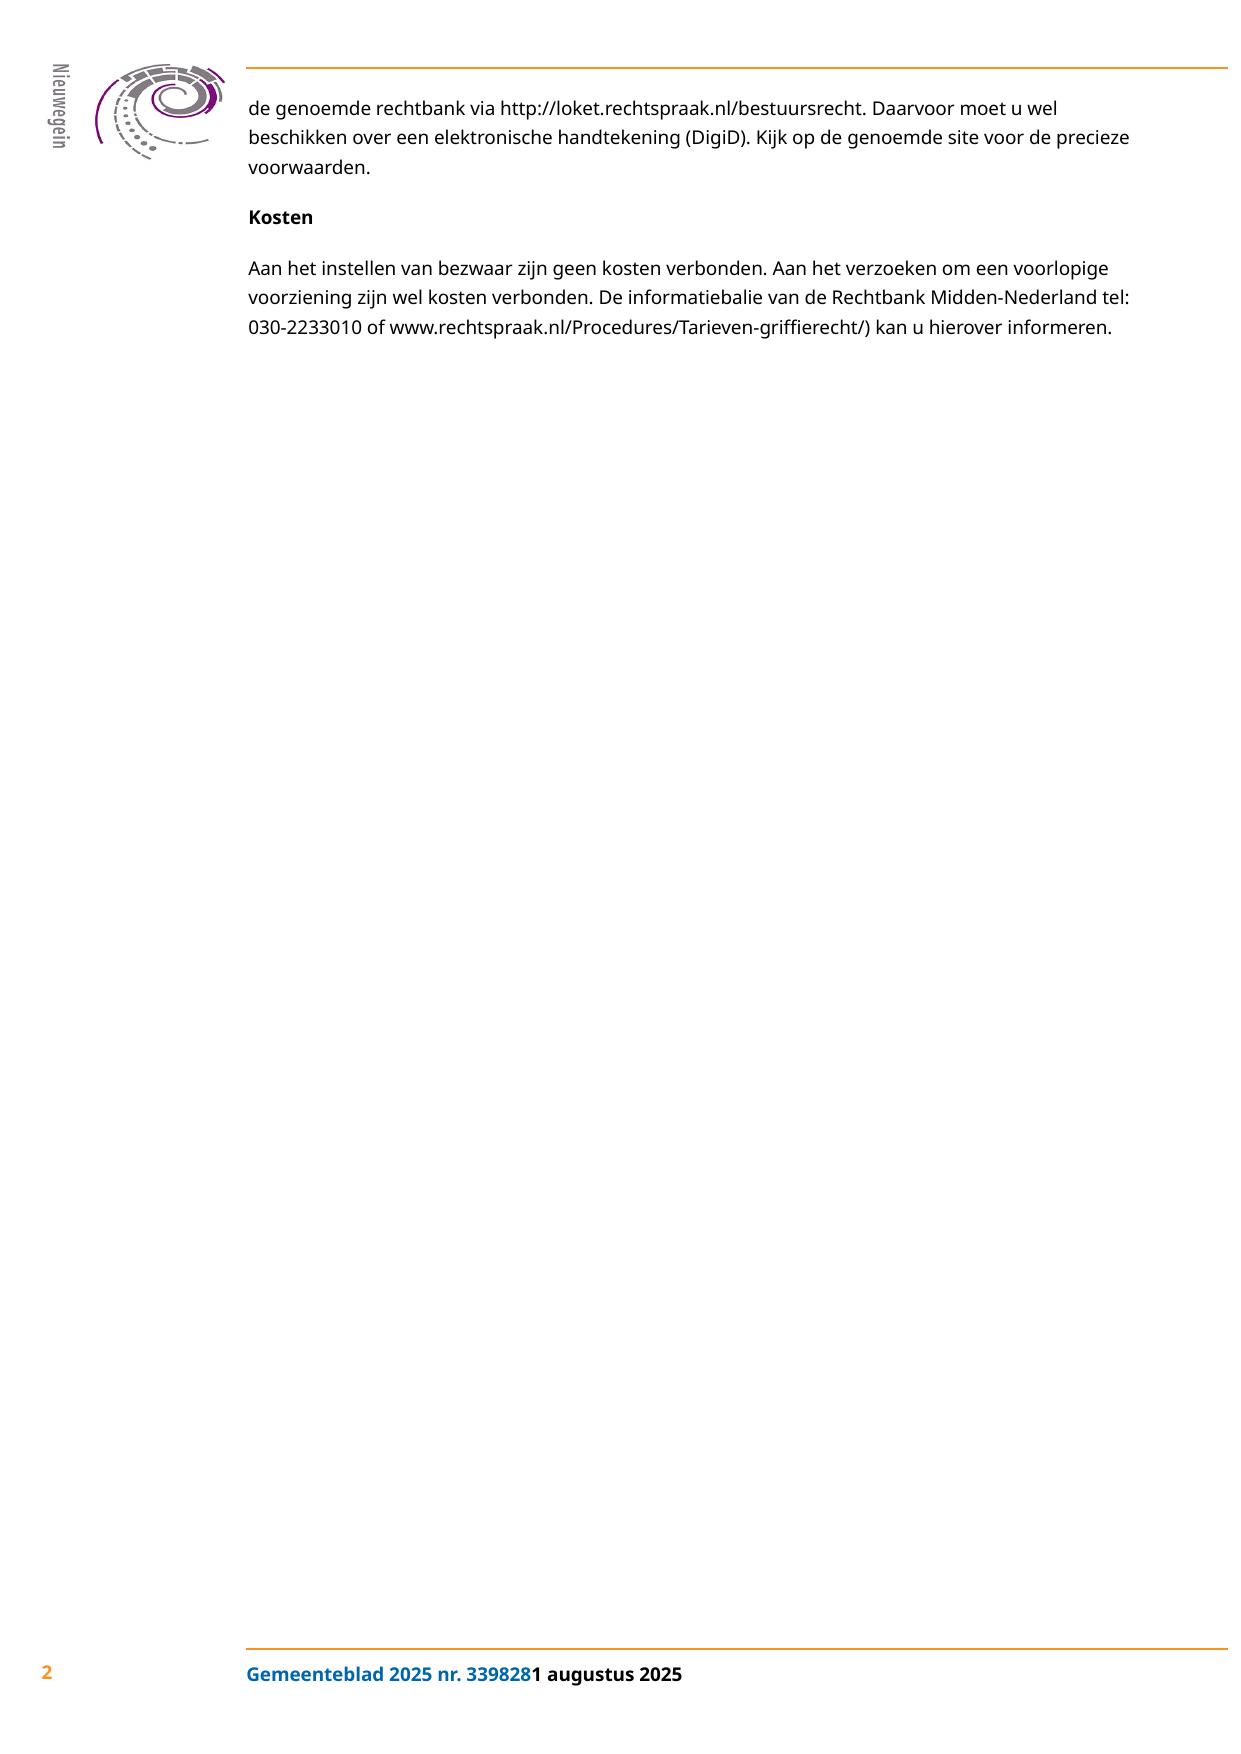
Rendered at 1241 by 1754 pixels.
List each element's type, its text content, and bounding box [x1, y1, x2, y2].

text de genoemde rechtbank via http://loket.rechtspraak.nl/bestuursrecht. Daarvoor moet u wel beschikken over een elektronische handtekening (DigiD). Kijk op de genoemde site voor de precieze voorwaarden. [248, 95, 1152, 180]
text Kosten [248, 204, 1152, 230]
picture [41, 47, 231, 172]
text Aan het instellen van bezwaar zijn geen kosten verbonden. Aan het verzoeken om een voorlopige voorziening zijn wel kosten verbonden. De informatiebalie van de Rechtbank Midden-Nederland tel: 030-2233010 of www.rechtspraak.nl/Procedures/Tarieven-griffierecht/) kan u hierover informeren. [248, 255, 1152, 340]
